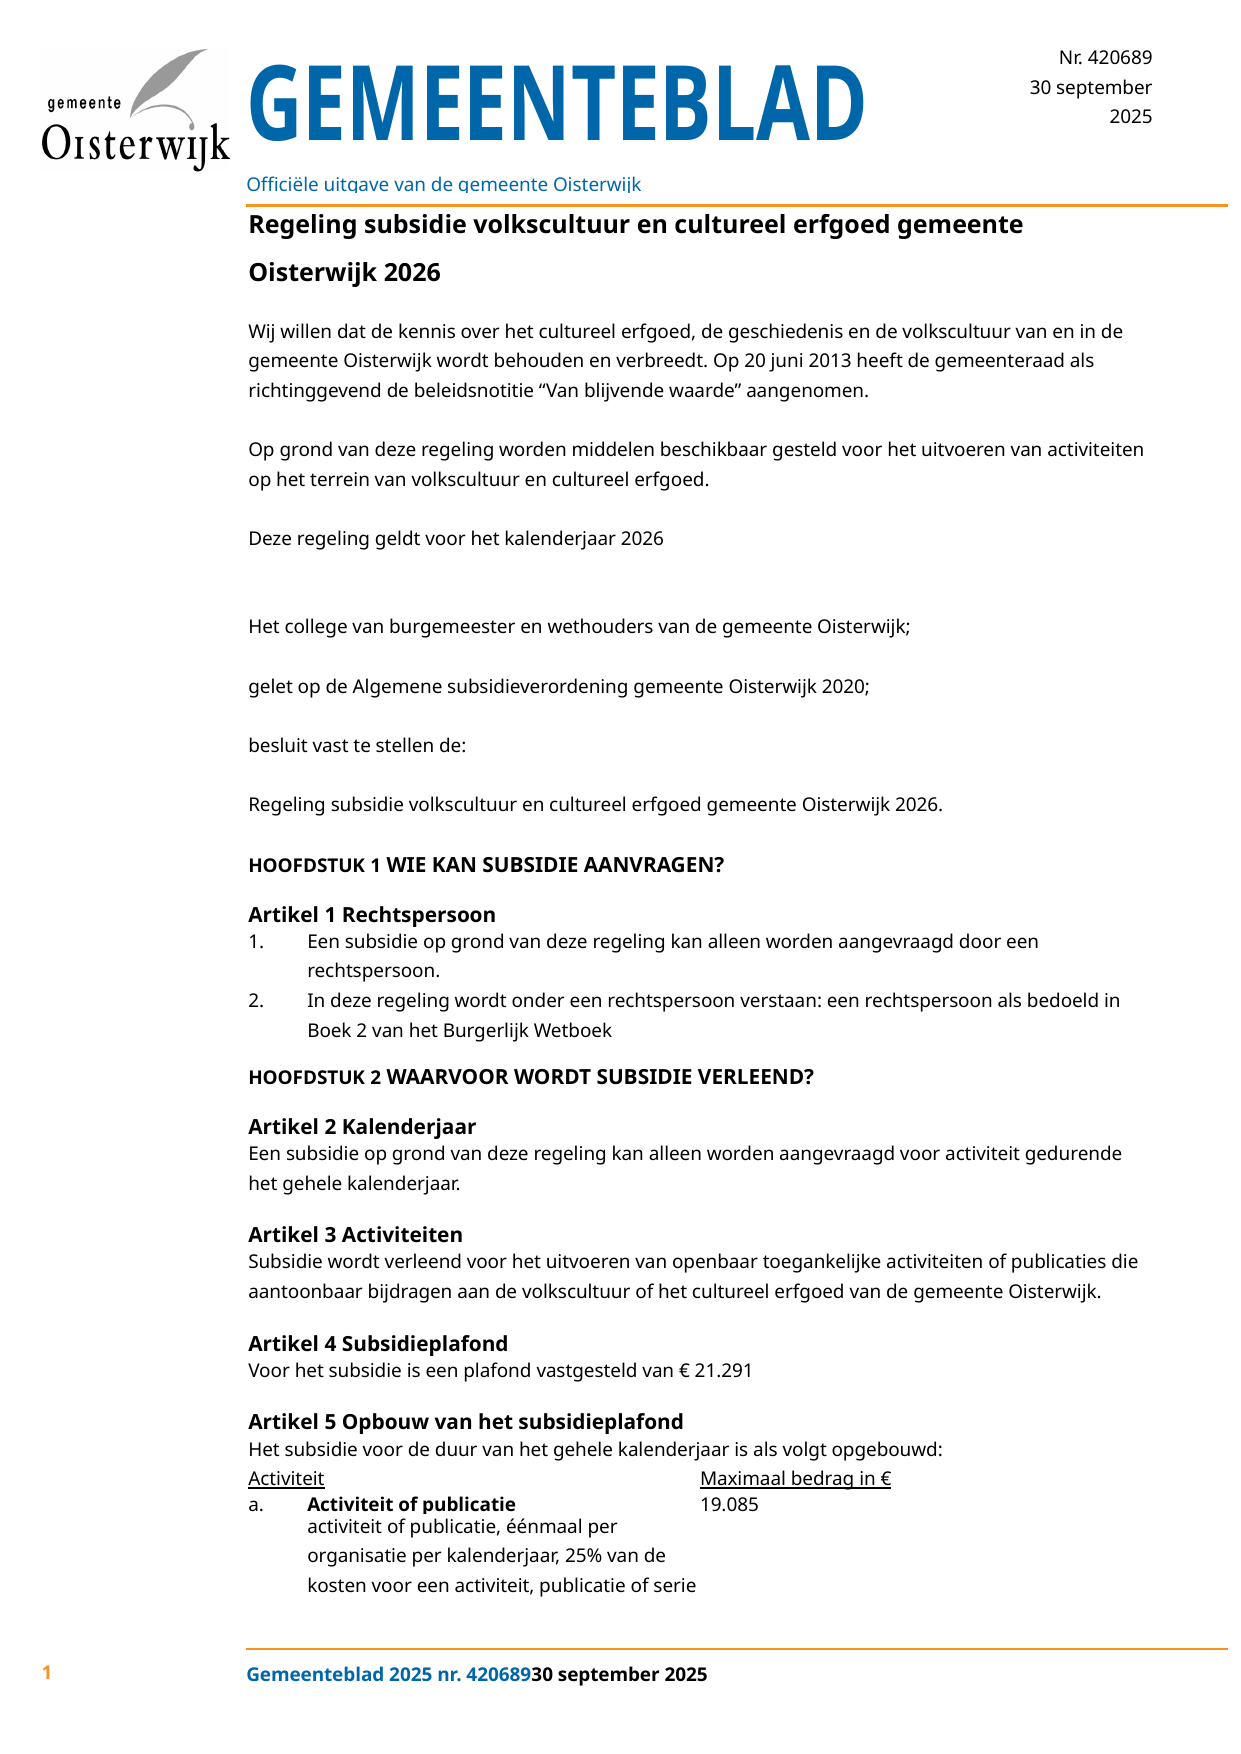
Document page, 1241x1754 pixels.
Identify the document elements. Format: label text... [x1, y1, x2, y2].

text besluit vast te stellen de: [248, 732, 1152, 758]
table_header Activiteit [248, 1466, 700, 1491]
table_cell 19.085 [700, 1491, 1152, 1598]
text Artikel 1 Rechtspersoon [248, 900, 1152, 928]
list In deze regeling wordt onder een rechtspersoon verstaan: een rechtspersoon als bedoeld in Boek 2 van het Burgerlijk Wetboek [248, 987, 1152, 1043]
picture [41, 47, 231, 172]
text Het college van burgemeester en wethouders van de gemeente Oisterwijk; [248, 614, 1152, 639]
text HOOFDSTUK 2 WAARVOOR WORDT SUBSIDIE VERLEEND? [248, 1062, 1152, 1091]
text Regeling subsidie volkscultuur en cultureel erfgoed gemeente Oisterwijk 2026. [248, 791, 1152, 817]
table_header Maximaal bedrag in € [700, 1466, 1152, 1491]
text Voor het subsidie is een plafond vastgesteld van € 21.291 [248, 1357, 1152, 1383]
text Artikel 2 Kalenderjaar [248, 1112, 1152, 1140]
text Subsidie wordt verleend voor het uitvoeren van openbaar toegankelijke activiteiten of publicaties die aantoonbaar bijdragen aan de volkscultuur of het cultureel erfgoed van de gemeente Oisterwijk. [248, 1249, 1152, 1304]
text Artikel 4 Subsidieplafond [248, 1329, 1152, 1357]
text Wij willen dat de kennis over het cultureel erfgoed, de geschiedenis en de volkscultuur van en in de gemeente Oisterwijk wordt behouden en verbreedt. Op 20 juni 2013 heeft de gemeenteraad als richtinggevend de beleidsnotitie “Van blijvende waarde” aangenomen. [248, 318, 1152, 403]
text Deze regeling geldt voor het kalenderjaar 2026 [248, 525, 1152, 551]
text gelet op de Algemene subsidieverordening gemeente Oisterwijk 2020; [248, 673, 1152, 699]
text Op grond van deze regeling worden middelen beschikbaar gesteld voor het uitvoeren van activiteiten op het terrein van volkscultuur en cultureel erfgoed. [248, 436, 1152, 492]
text Artikel 3 Activiteiten [248, 1220, 1152, 1249]
table_cell Activiteit of publicatie activiteit of publicatie, éénmaal per organisatie per kalenderjaar, 25% van de kosten voor een activiteit, publicatie of serie [248, 1491, 700, 1598]
text Artikel 5 Opbouw van het subsidieplafond [248, 1407, 1152, 1436]
text HOOFDSTUK 1 WIE KAN SUBSIDIE AANVRAGEN? [248, 850, 1152, 879]
text Een subsidie op grond van deze regeling kan alleen worden aangevraagd voor activiteit gedurende het gehele kalenderjaar. [248, 1140, 1152, 1196]
text Het subsidie voor de duur van het gehele kalenderjaar is als volgt opgebouwd: [248, 1436, 1152, 1462]
text Regeling subsidie volkscultuur en cultureel erfgoed gemeente Oisterwijk 2026 [248, 207, 1152, 288]
list Een subsidie op grond van deze regeling kan alleen worden aangevraagd door een rechtspersoon. [248, 928, 1152, 983]
